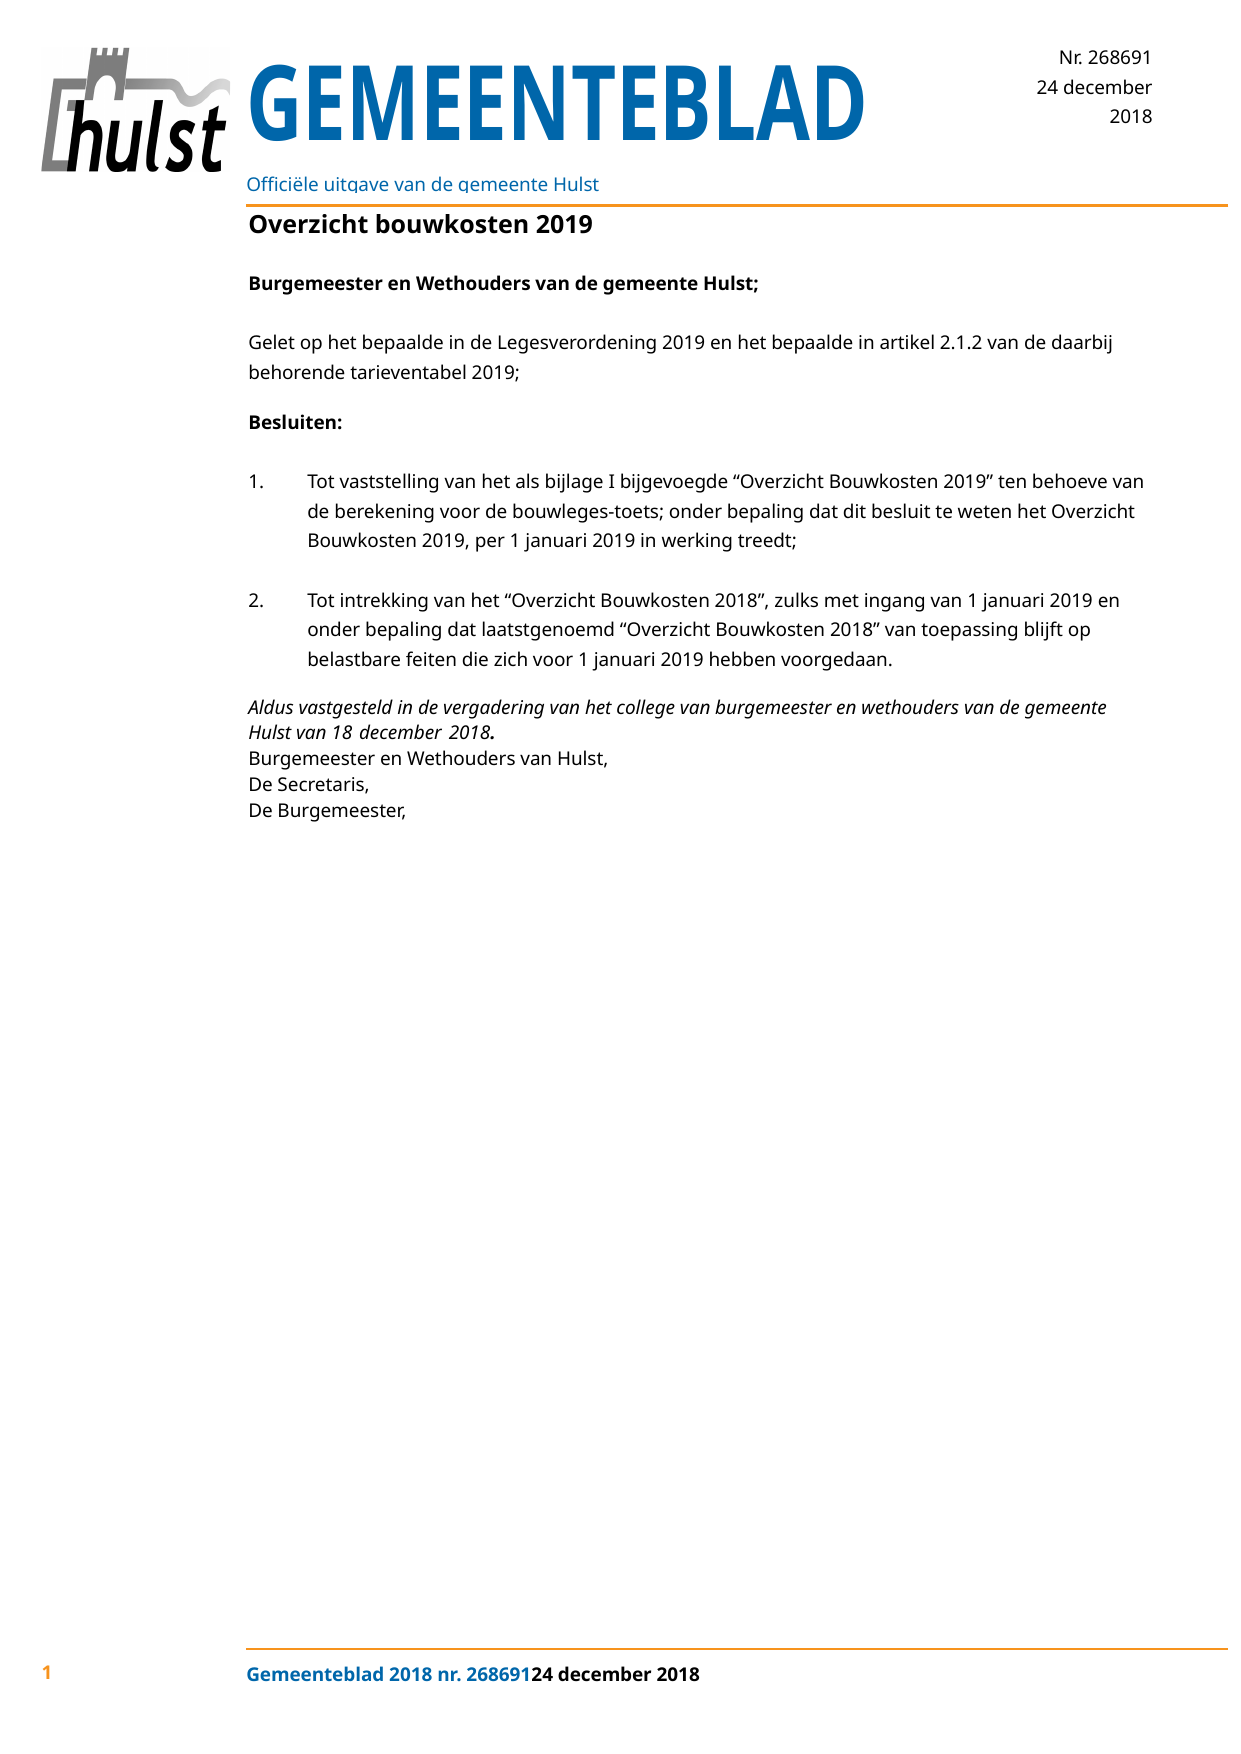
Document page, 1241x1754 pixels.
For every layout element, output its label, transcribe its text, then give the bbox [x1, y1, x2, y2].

list Tot vaststelling van het als bijlage I bijgevoegde “Overzicht Bouwkosten 2019” ten behoeve van de berekening voor de bouwleges-toets; onder bepaling dat dit besluit te weten het Overzicht Bouwkosten 2019, per 1 januari 2019 in werking treedt; [248, 468, 1152, 553]
picture [41, 47, 231, 172]
text Aldus vastgesteld in de vergadering van het college van burgemeester en wethouders van de gemeente Hulst van 18 december 2018. [248, 694, 1152, 745]
list Tot intrekking van het “Overzicht Bouwkosten 2018”, zulks met ingang van 1 januari 2019 en onder bepaling dat laatstgenoemd “Overzicht Bouwkosten 2018” van toepassing blijft op belastbare feiten die zich voor 1 januari 2019 hebben voorgedaan. [248, 587, 1152, 672]
text Overzicht bouwkosten 2019 [248, 207, 1152, 241]
text Gelet op het bepaalde in de Legesverordening 2019 en het bepaalde in artikel 2.1.2 van de daarbij behorende tarieventabel 2019; [248, 329, 1152, 385]
text De Secretaris, [248, 771, 1152, 797]
text Besluiten: [248, 409, 1152, 435]
text De Burgemeester, [248, 797, 1152, 822]
text Burgemeester en Wethouders van Hulst, [248, 745, 1152, 771]
text Burgemeester en Wethouders van de gemeente Hulst; [248, 270, 1152, 296]
